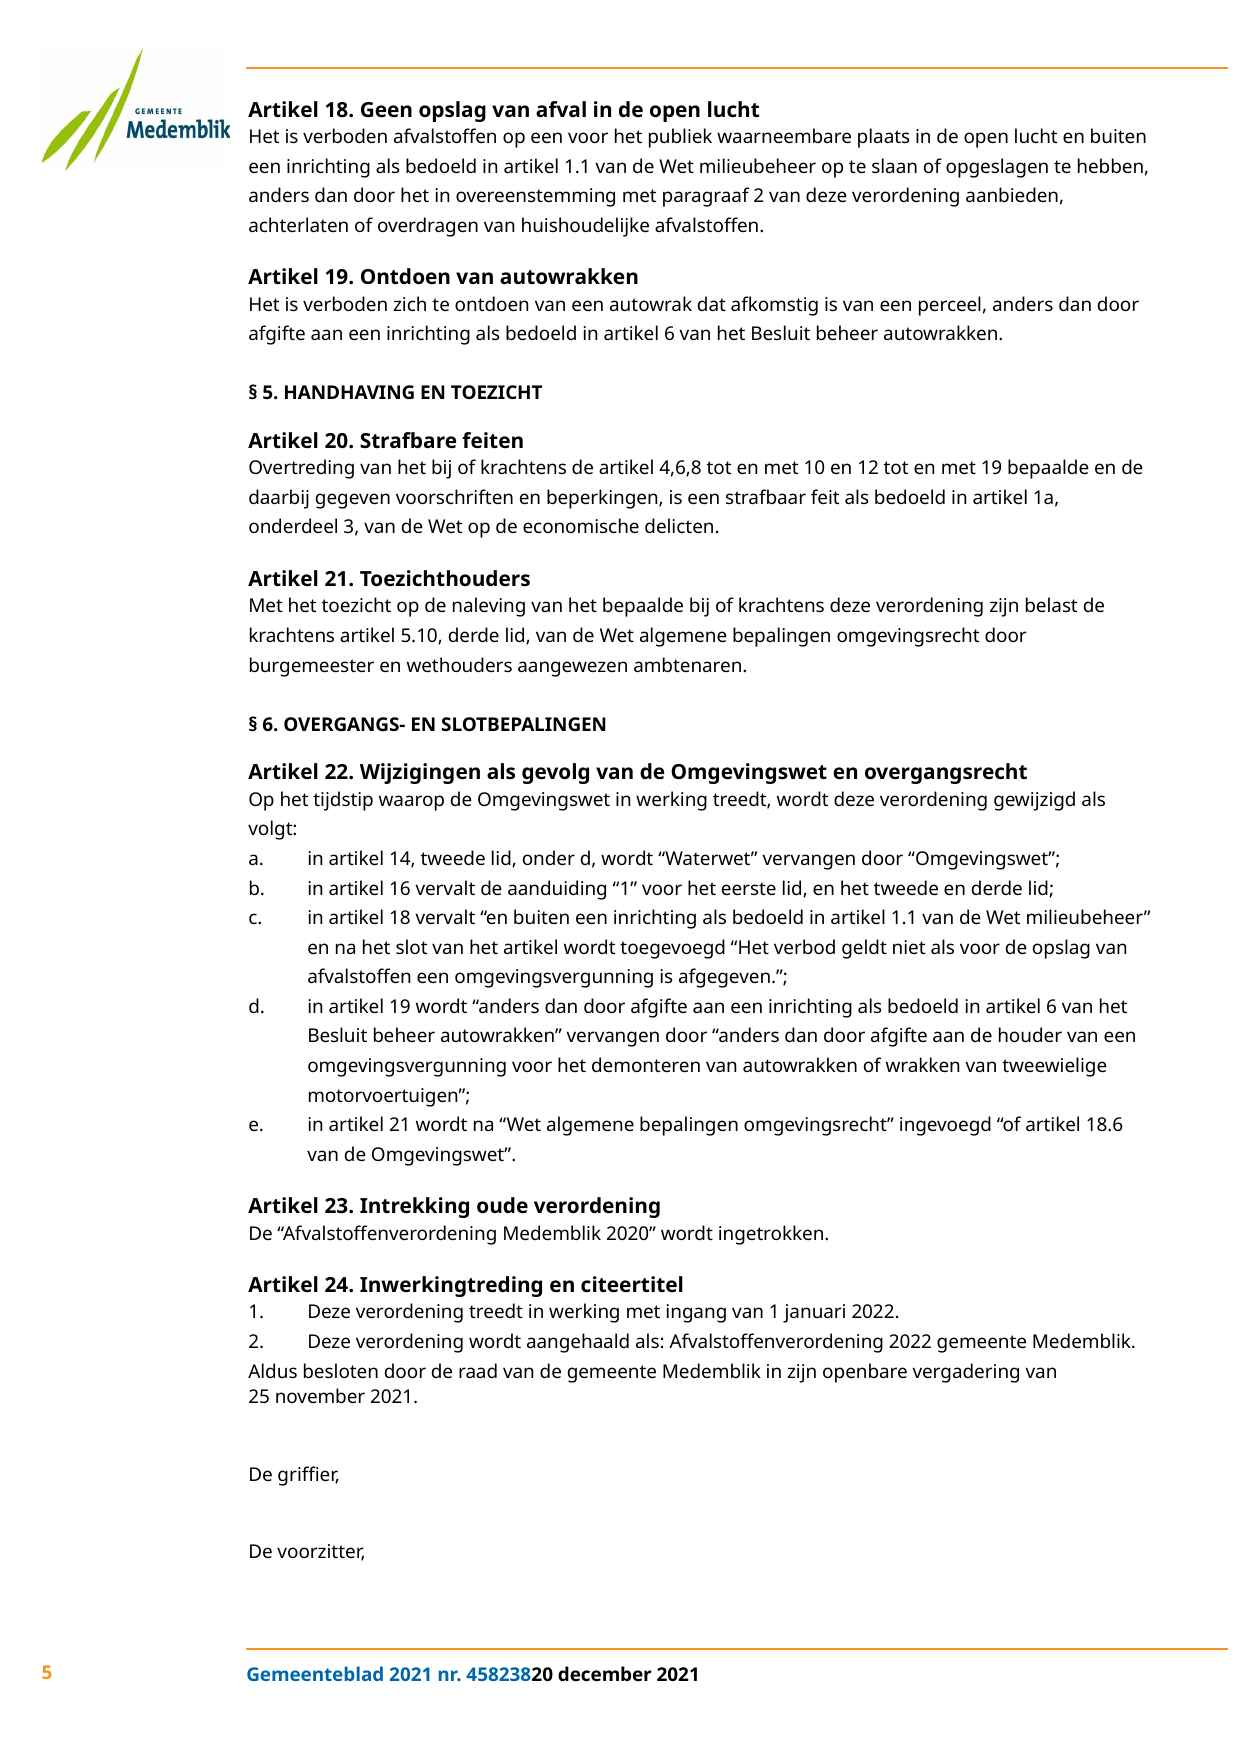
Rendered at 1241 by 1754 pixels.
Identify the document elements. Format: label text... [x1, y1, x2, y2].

text Artikel 21. Toezichthouders [248, 564, 1152, 593]
text Artikel 23. Intrekking oude verordening [248, 1191, 1152, 1220]
list Deze verordening wordt aangehaald als: Afvalstoffenverordening 2022 gemeente Medemblik. [248, 1328, 1152, 1354]
text Artikel 22. Wijzigingen als gevolg van de Omgevingswet en overgangsrecht [248, 757, 1152, 786]
text Het is verboden afvalstoffen op een voor het publiek waarneembare plaats in de open lucht en buiten een inrichting als bedoeld in artikel 1.1 van de Wet milieubeheer op te slaan of opgeslagen te hebben, anders dan door het in overeenstemming met paragraaf 2 van deze verordening aanbieden, achterlaten of overdragen van huishoudelijke afvalstoffen. [248, 123, 1152, 238]
text Artikel 20. Strafbare feiten [248, 426, 1152, 454]
text Artikel 24. Inwerkingtreding en citeertitel [248, 1270, 1152, 1299]
text Artikel 18. Geen opslag van afval in de open lucht [248, 95, 1152, 123]
list in artikel 21 wordt na “Wet algemene bepalingen omgevingsrecht” ingevoegd “of artikel 18.6 van de Omgevingswet”. [248, 1111, 1152, 1167]
text Het is verboden zich te ontdoen van een autowrak dat afkomstig is van een perceel, anders dan door afgifte aan een inrichting als bedoeld in artikel 6 van het Besluit beheer autowrakken. [248, 291, 1152, 346]
list in artikel 16 vervalt de aanduiding “1” voor het eerste lid, en het tweede en derde lid; [248, 875, 1152, 900]
text Aldus besloten door de raad van de gemeente Medemblik in zijn openbare vergadering van [248, 1358, 1152, 1383]
text § 6. OVERGANGS- EN SLOTBEPALINGEN [248, 711, 1152, 737]
text § 5. HANDHAVING EN TOEZICHT [248, 379, 1152, 405]
text Met het toezicht op de naleving van het bepaalde bij of krachtens deze verordening zijn belast de krachtens artikel 5.10, derde lid, van de Wet algemene bepalingen omgevingsrecht door burgemeester en wethouders aangewezen ambtenaren. [248, 593, 1152, 677]
list in artikel 18 vervalt “en buiten een inrichting als bedoeld in artikel 1.1 van de Wet milieubeheer” en na het slot van het artikel wordt toegevoegd “Het verbod geldt niet als voor de opslag van afvalstoffen een omgevingsvergunning is afgegeven.”; [248, 904, 1152, 989]
list Deze verordening treedt in werking met ingang van 1 januari 2022. [248, 1299, 1152, 1324]
text Overtreding van het bij of krachtens de artikel 4,6,8 tot en met 10 en 12 tot en met 19 bepaalde en de daarbij gegeven voorschriften en beperkingen, is een strafbaar feit als bedoeld in artikel 1a, onderdeel 3, van de Wet op de economische delicten. [248, 454, 1152, 539]
text Artikel 19. Ontdoen van autowrakken [248, 262, 1152, 291]
list in artikel 14, tweede lid, onder d, wordt “Waterwet” vervangen door “Omgevingswet”; [248, 845, 1152, 871]
text 25 november 2021. [248, 1383, 1152, 1409]
text De “Afvalstoffenverordening Medemblik 2020” wordt ingetrokken. [248, 1220, 1152, 1246]
text De griffier, [248, 1461, 1152, 1486]
picture [41, 47, 231, 172]
text De voorzitter, [248, 1538, 1152, 1564]
list in artikel 19 wordt “anders dan door afgifte aan een inrichting als bedoeld in artikel 6 van het Besluit beheer autowrakken” vervangen door “anders dan door afgifte aan de houder van een omgevingsvergunning voor het demonteren van autowrakken of wrakken van tweewielige motorvoertuigen”; [248, 993, 1152, 1107]
text Op het tijdstip waarop de Omgevingswet in werking treedt, wordt deze verordening gewijzigd als volgt: [248, 786, 1152, 841]
